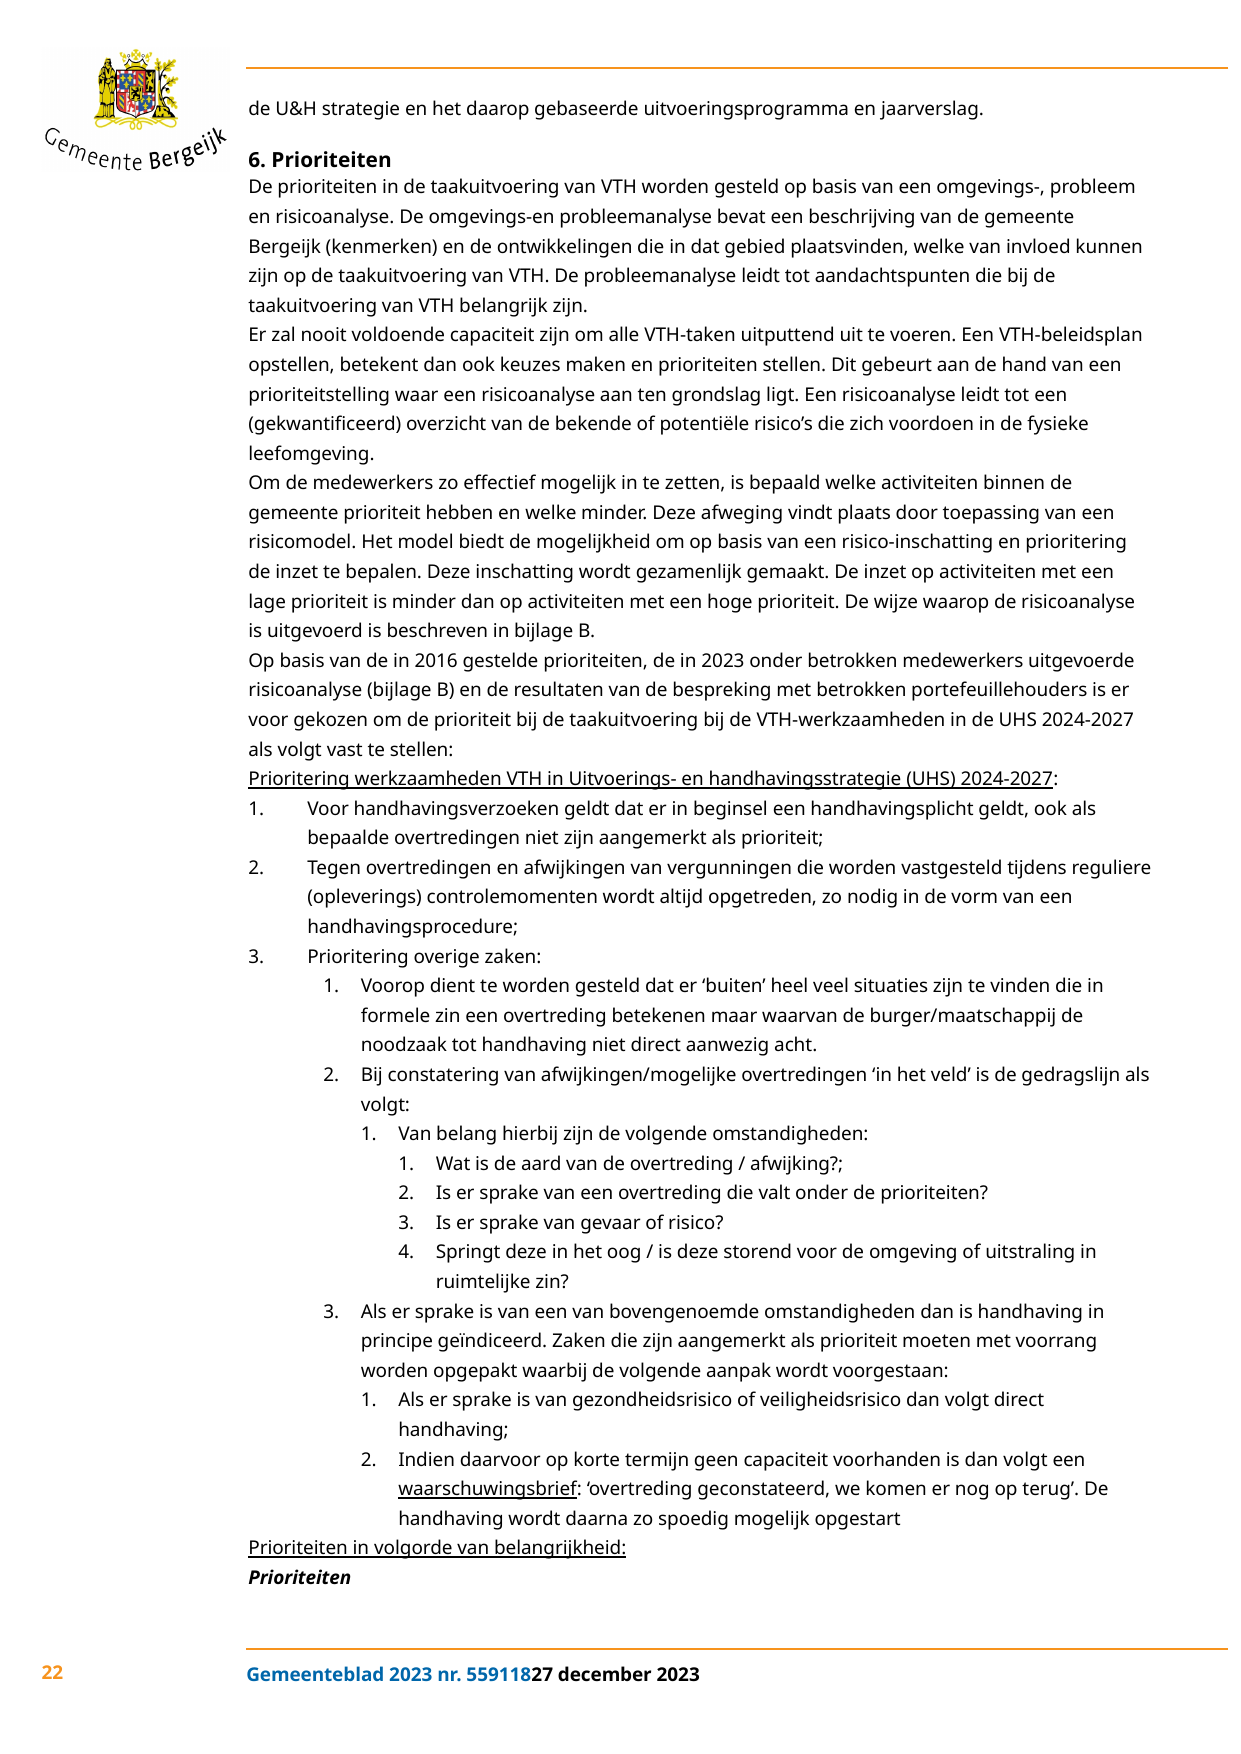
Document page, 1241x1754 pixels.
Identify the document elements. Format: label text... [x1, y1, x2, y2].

list Is er sprake van een overtreding die valt onder de prioriteiten? [398, 1179, 1152, 1205]
list Van belang hierbij zijn de volgende omstandigheden: [361, 1120, 1152, 1146]
list Springt deze in het oog / is deze storend voor de omgeving of uitstraling in ruimtelijke zin? [398, 1239, 1152, 1294]
list Bij constatering van afwijkingen/mogelijke overtredingen ‘in het veld’ is de gedragslijn als volgt: [323, 1061, 1152, 1116]
text Op basis van de in 2016 gestelde prioriteiten, de in 2023 onder betrokken medewerkers uitgevoerde risicoanalyse (bijlage B) en de resultaten van de bespreking met betrokken portefeuillehouders is er voor gekozen om de prioriteit bij de taakuitvoering bij de VTH-werkzaamheden in de UHS 2024-2027 als volgt vast te stellen: [248, 647, 1152, 761]
text Prioritering werkzaamheden VTH in Uitvoerings- en handhavingsstrategie (UHS) 2024-2027: [248, 765, 1152, 791]
text 6. Prioriteiten [248, 145, 1152, 174]
text Om de medewerkers zo effectief mogelijk in te zetten, is bepaald welke activiteiten binnen de gemeente prioriteit hebben en welke minder. Deze afweging vindt plaats door toepassing van een risicomodel. Het model biedt de mogelijkheid om op basis van een risico-inschatting en prioritering de inzet te bepalen. Deze inschatting wordt gezamenlijk gemaakt. De inzet op activiteiten met een lage prioriteit is minder dan op activiteiten met een hoge prioriteit. De wijze waarop de risicoanalyse is uitgevoerd is beschreven in bijlage B. [248, 469, 1152, 643]
list Indien daarvoor op korte termijn geen capaciteit voorhanden is dan volgt een waarschuwingsbrief: ‘overtreding geconstateerd, we komen er nog op terug’. De handhaving wordt daarna zo spoedig mogelijk opgestart [361, 1446, 1152, 1531]
list Als er sprake is van gezondheidsrisico of veiligheidsrisico dan volgt direct handhaving; [361, 1387, 1152, 1442]
picture [41, 47, 231, 172]
text De prioriteiten in de taakuitvoering van VTH worden gesteld op basis van een omgevings-, probleem en risicoanalyse. De omgevings-en probleemanalyse bevat een beschrijving van de gemeente Bergeijk (kenmerken) en de ontwikkelingen die in dat gebied plaatsvinden, welke van invloed kunnen zijn op de taakuitvoering van VTH. De probleemanalyse leidt tot aandachtspunten die bij de taakuitvoering van VTH belangrijk zijn. [248, 174, 1152, 318]
list Voorop dient te worden gesteld dat er ‘buiten’ heel veel situaties zijn te vinden die in formele zin een overtreding betekenen maar waarvan de burger/maatschappij de noodzaak tot handhaving niet direct aanwezig acht. [323, 972, 1152, 1057]
text de U&H strategie en het daarop gebaseerde uitvoeringsprogramma en jaarverslag. [248, 95, 1152, 121]
text Prioriteiten in volgorde van belangrijkheid: [248, 1534, 1152, 1560]
list Prioritering overige zaken: [248, 943, 1152, 968]
list Wat is de aard van de overtreding / afwijking?; [398, 1150, 1152, 1176]
table_header Prioriteiten [248, 1564, 1152, 1590]
list Is er sprake van gevaar of risico? [398, 1209, 1152, 1235]
list Als er sprake is van een van bovengenoemde omstandigheden dan is handhaving in principe geïndiceerd. Zaken die zijn aangemerkt als prioriteit moeten met voorrang worden opgepakt waarbij de volgende aanpak wordt voorgestaan: [323, 1298, 1152, 1383]
list Tegen overtredingen en afwijkingen van vergunningen die worden vastgesteld tijdens reguliere (opleverings) controlemomenten wordt altijd opgetreden, zo nodig in de vorm van een handhavingsprocedure; [248, 854, 1152, 939]
list Voor handhavingsverzoeken geldt dat er in beginsel een handhavingsplicht geldt, ook als bepaalde overtredingen niet zijn aangemerkt als prioriteit; [248, 795, 1152, 850]
text Er zal nooit voldoende capaciteit zijn om alle VTH-taken uitputtend uit te voeren. Een VTH-beleidsplan opstellen, betekent dan ook keuzes maken en prioriteiten stellen. Dit gebeurt aan de hand van een prioriteitstelling waar een risicoanalyse aan ten grondslag ligt. Een risicoanalyse leidt tot een (gekwantificeerd) overzicht van de bekende of potentiële risico’s die zich voordoen in de fysieke leefomgeving. [248, 322, 1152, 466]
